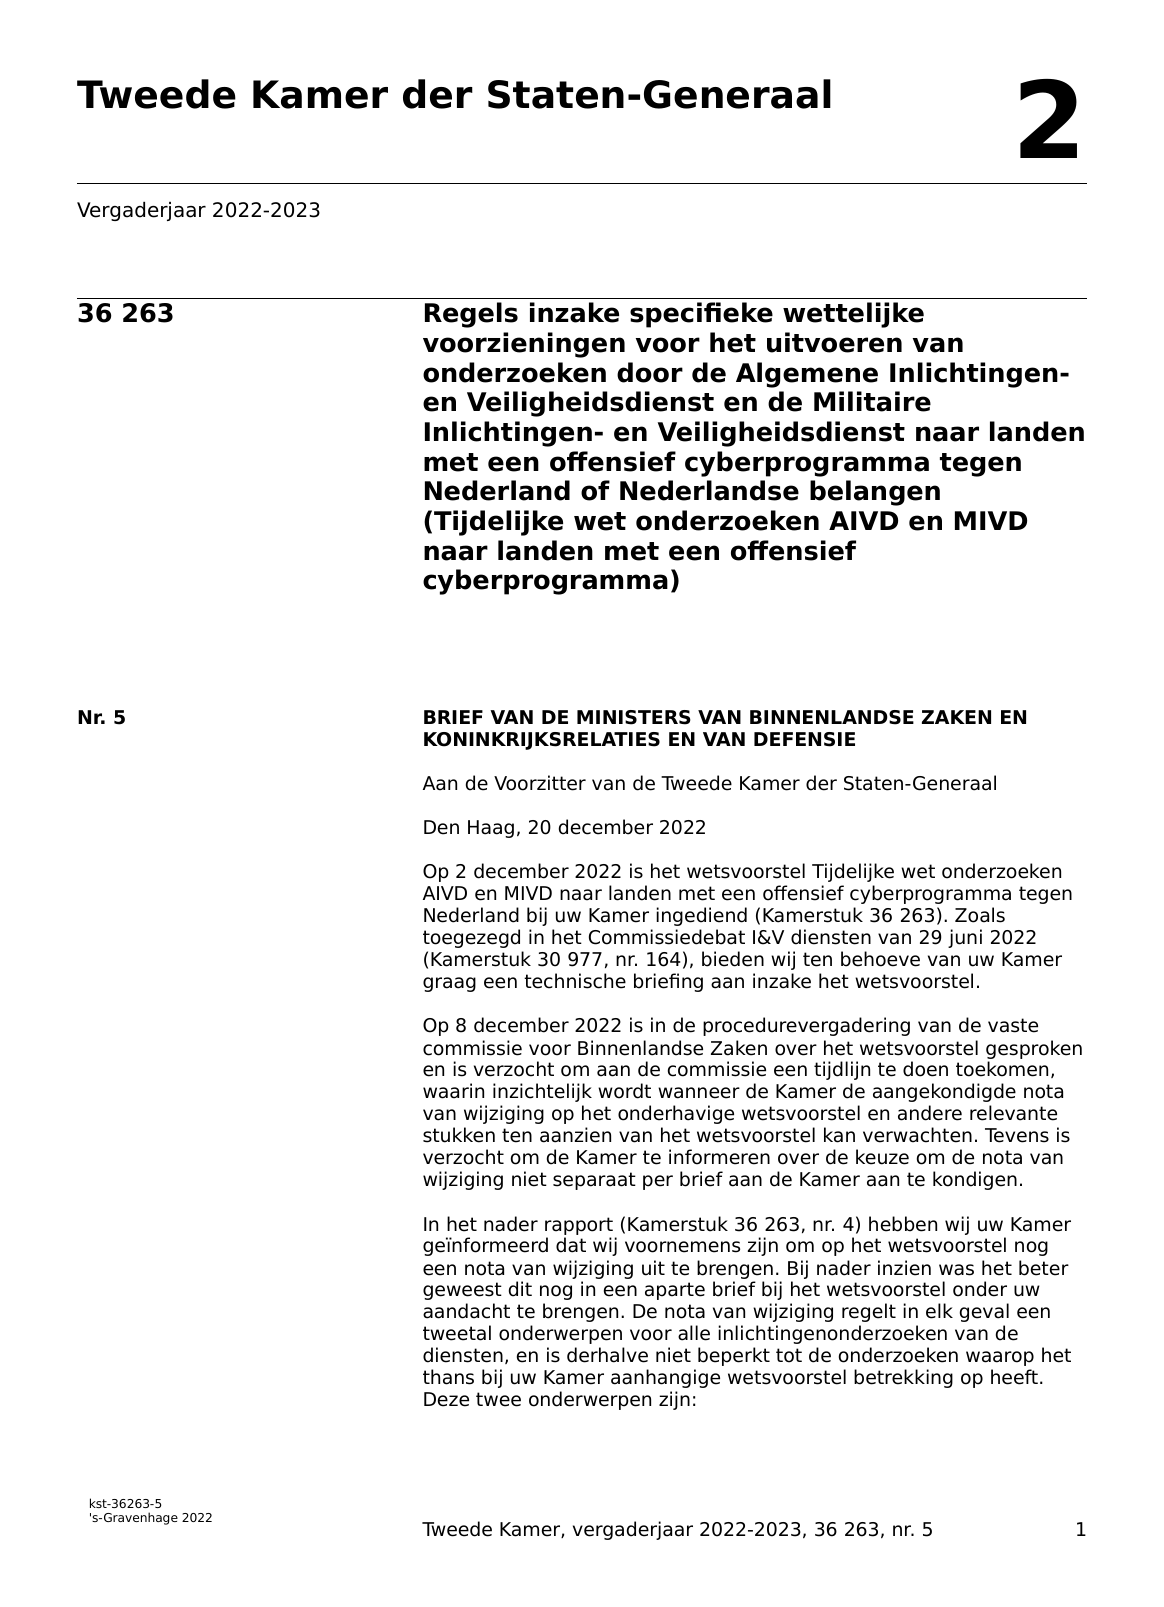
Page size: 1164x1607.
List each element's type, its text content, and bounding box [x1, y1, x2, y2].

table_cell Vergaderjaar 2022-2023 [77, 184, 1087, 298]
subtitle Nr. 5 BRIEF VAN DE MINISTERS VAN BINNENLANDSE ZAKEN EN KONINKRIJKSRELATIES EN VAN DEFENSIE [77, 707, 1087, 751]
text Den Haag, 20 december 2022 [422, 817, 1087, 839]
table_header Tweede Kamer der Staten-Generaal [77, 59, 886, 183]
table_header 2 [886, 59, 1087, 183]
subtitle 36 263 Regels inzake specifieke wettelijke voorzieningen voor het uitvoeren van onderzoeken door de Algemene Inlichtingen- en Veiligheidsdienst en de Militaire Inlichtingen- en Veiligheidsdienst naar landen met een offensief cyberprogramma tegen Nederland of Nederlandse belangen (Tijdelijke wet onderzoeken AIVD en MIVD naar landen met een offensief cyberprogramma) [77, 299, 1087, 596]
text Op 2 december 2022 is het wetsvoorstel Tijdelijke wet onderzoeken AIVD en MIVD naar landen met een offensief cyberprogramma tegen Nederland bij uw Kamer ingediend (Kamerstuk 36 263). Zoals toegezegd in het Commissiedebat I&V diensten van 29 juni 2022 (Kamerstuk 30 977, nr. 164), bieden wij ten behoeve van uw Kamer graag een technische briefing aan inzake het wetsvoorstel. [422, 861, 1087, 993]
text 's-Gravenhage 2022 [88, 1511, 323, 1525]
text kst-36263-5 [88, 1497, 323, 1511]
text Op 8 december 2022 is in de procedurevergadering van de vaste commissie voor Binnenlandse Zaken over het wetsvoorstel gesproken en is verzocht om aan de commissie een tijdlijn te doen toekomen, waarin inzichtelijk wordt wanneer de Kamer de aangekondigde nota van wijziging op het onderhavige wetsvoorstel en andere relevante stukken ten aanzien van het wetsvoorstel kan verwachten. Tevens is verzocht om de Kamer te informeren over de keuze om de nota van wijziging niet separaat per brief aan de Kamer aan te kondigen. [422, 1015, 1087, 1191]
text Aan de Voorzitter van de Tweede Kamer der Staten-Generaal [422, 773, 1087, 795]
text In het nader rapport (Kamerstuk 36 263, nr. 4) hebben wij uw Kamer geïnformeerd dat wij voornemens zijn om op het wetsvoorstel nog een nota van wijziging uit te brengen. Bij nader inzien was het beter geweest dit nog in een aparte brief bij het wetsvoorstel onder uw aandacht te brengen. De nota van wijziging regelt in elk geval een tweetal onderwerpen voor alle inlichtingenonderzoeken van de diensten, en is derhalve niet beperkt tot de onderzoeken waarop het thans bij uw Kamer aanhangige wetsvoorstel betrekking op heeft. Deze twee onderwerpen zijn: [422, 1213, 1087, 1411]
